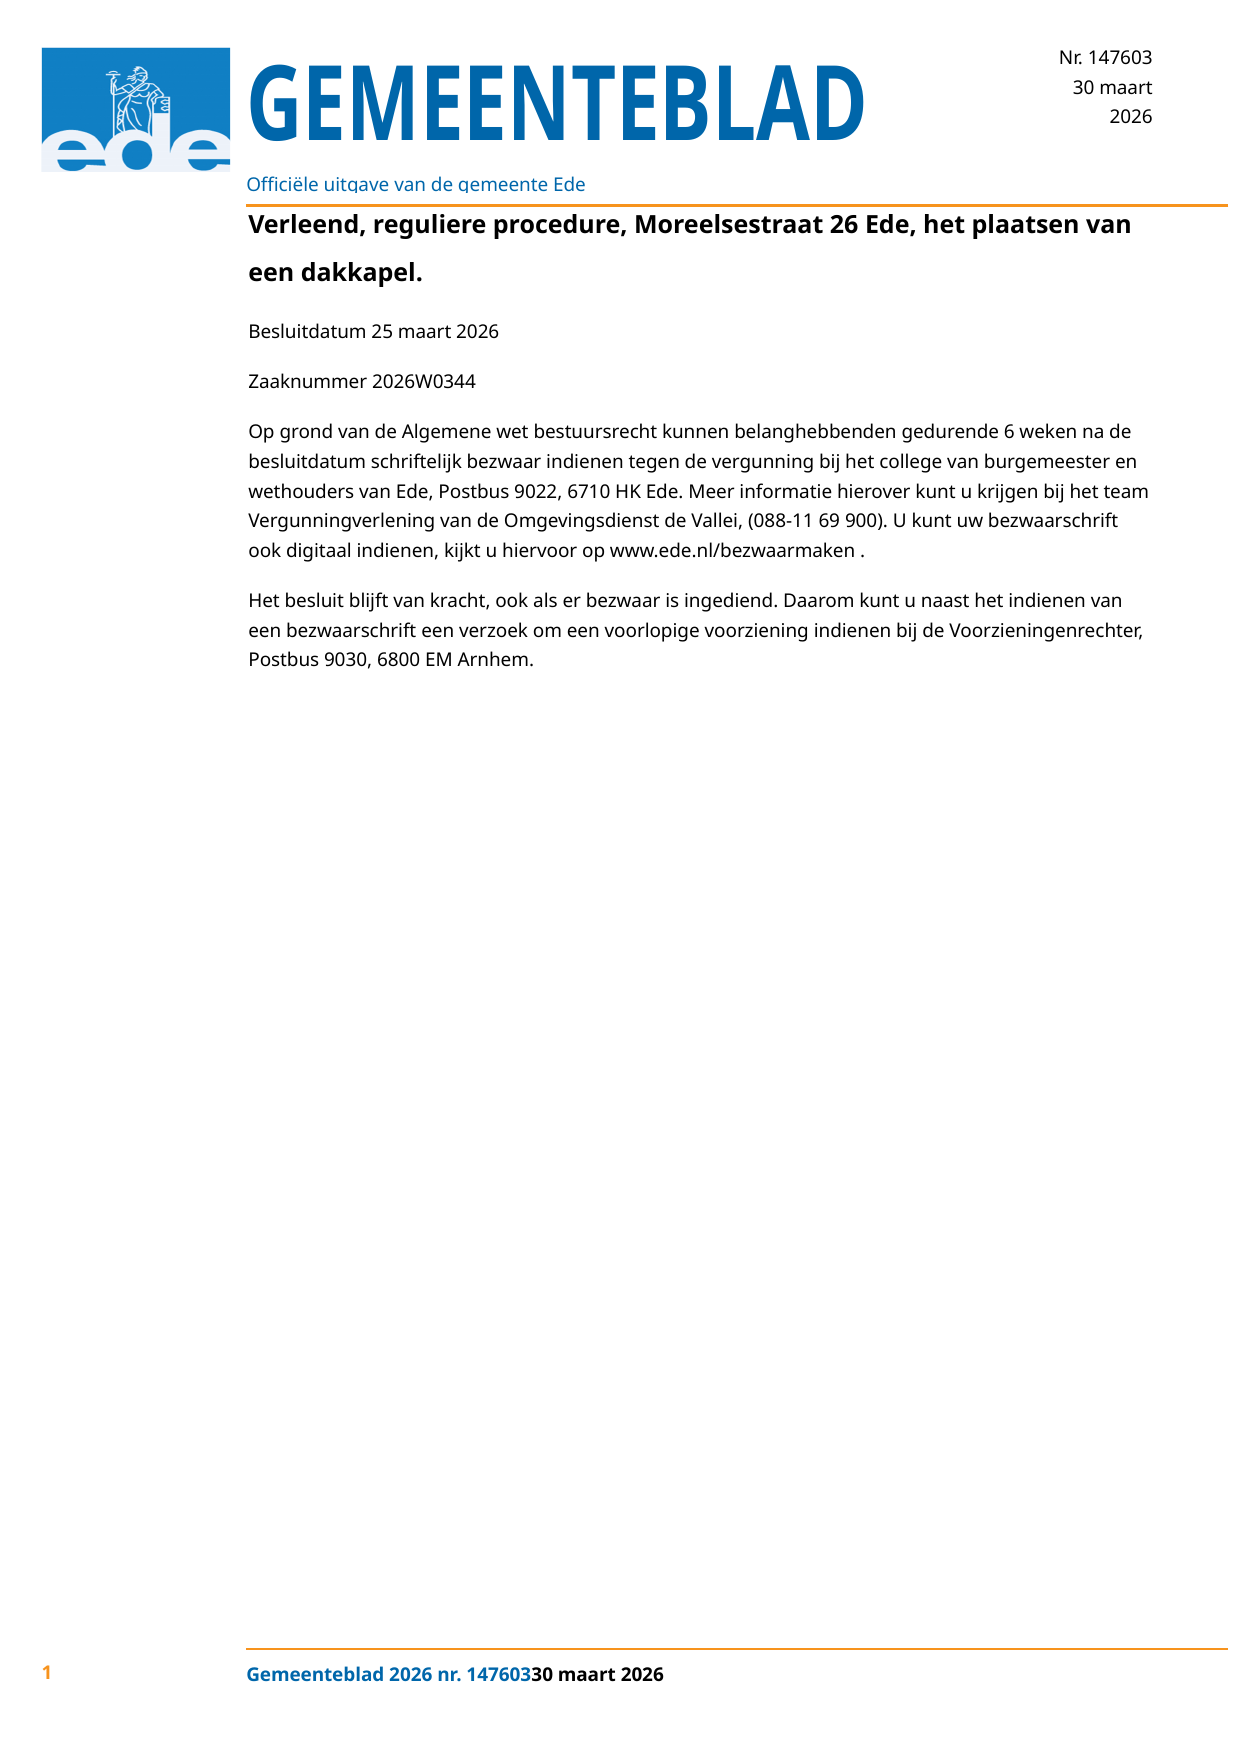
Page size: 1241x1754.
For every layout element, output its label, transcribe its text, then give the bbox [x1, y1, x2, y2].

text Het besluit blijft van kracht, ook als er bezwaar is ingediend. Daarom kunt u naast het indienen van een bezwaarschrift een verzoek om een voorlopige voorziening indienen bij de Voorzieningenrechter, Postbus 9030, 6800 EM Arnhem. [248, 587, 1152, 672]
picture [41, 47, 231, 172]
text Op grond van de Algemene wet bestuursrecht kunnen belanghebbenden gedurende 6 weken na de besluitdatum schriftelijk bezwaar indienen tegen de vergunning bij het college van burgemeester en wethouders van Ede, Postbus 9022, 6710 HK Ede. Meer informatie hierover kunt u krijgen bij het team Vergunningverlening van de Omgevingsdienst de Vallei, (088-11 69 900). U kunt uw bezwaarschrift ook digitaal indienen, kijkt u hiervoor op www.ede.nl/bezwaarmaken . [248, 419, 1152, 563]
text Besluitdatum 25 maart 2026 [248, 318, 1152, 344]
text Zaaknummer 2026W0344 [248, 368, 1152, 394]
text Verleend, reguliere procedure, Moreelsestraat 26 Ede, het plaatsen van een dakkapel. [248, 207, 1152, 288]
